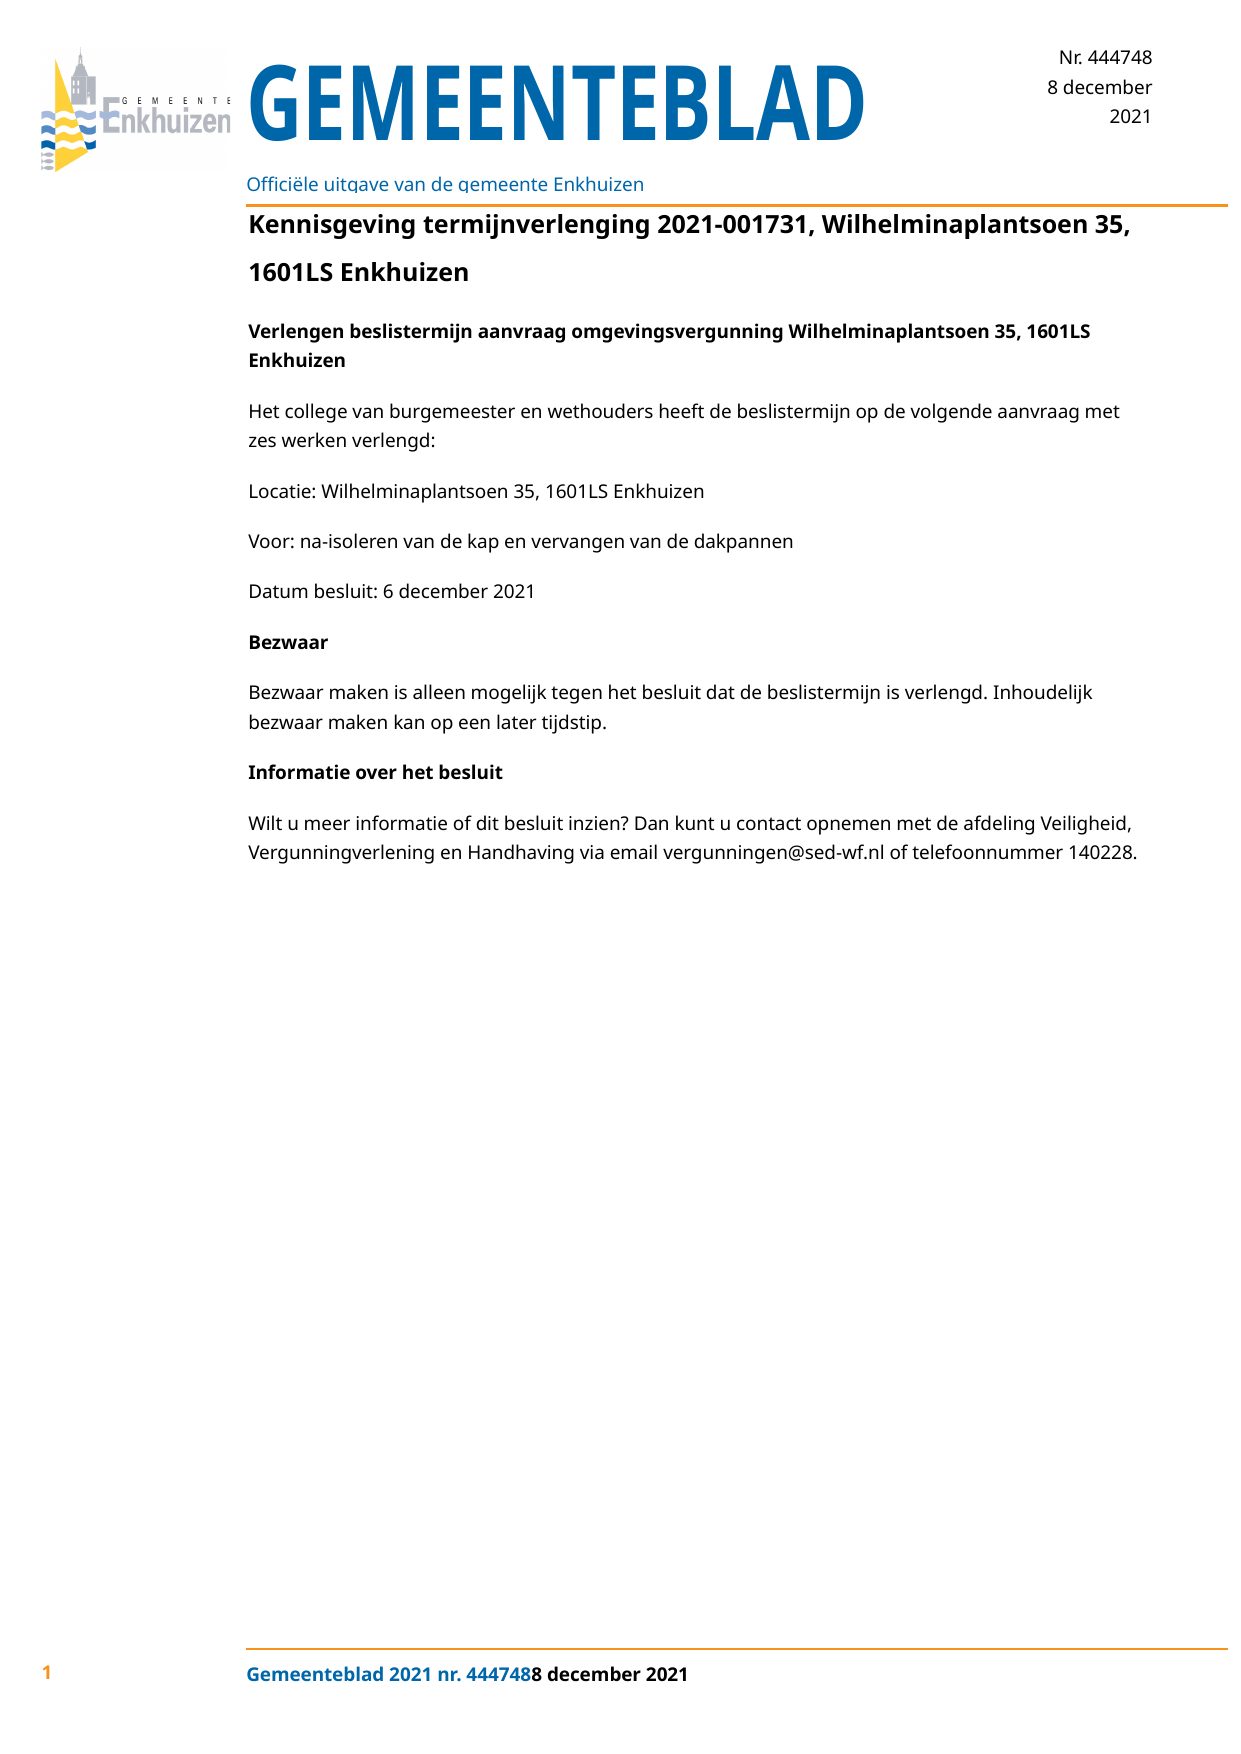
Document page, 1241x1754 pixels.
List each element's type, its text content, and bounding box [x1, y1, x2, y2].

text Wilt u meer informatie of dit besluit inzien? Dan kunt u contact opnemen met de afdeling Veiligheid, Vergunningverlening en Handhaving via email vergunningen@sed-wf.nl of telefoonnummer 140228. [248, 810, 1152, 865]
text Datum besluit: 6 december 2021 [248, 579, 1152, 604]
text Verlengen beslistermijn aanvraag omgevingsvergunning Wilhelminaplantsoen 35, 1601LS Enkhuizen [248, 318, 1152, 373]
text Locatie: Wilhelminaplantsoen 35, 1601LS Enkhuizen [248, 478, 1152, 504]
text Kennisgeving termijnverlenging 2021-001731, Wilhelminaplantsoen 35, 1601LS Enkhuizen [248, 207, 1152, 288]
text Informatie over het besluit [248, 759, 1152, 785]
text Bezwaar maken is alleen mogelijk tegen het besluit dat de beslistermijn is verlengd. Inhoudelijk bezwaar maken kan op een later tijdstip. [248, 679, 1152, 735]
text Voor: na-isoleren van de kap en vervangen van de dakpannen [248, 528, 1152, 554]
text Bezwaar [248, 629, 1152, 655]
picture [41, 47, 231, 172]
text Het college van burgemeester en wethouders heeft de beslistermijn op de volgende aanvraag met zes werken verlengd: [248, 398, 1152, 453]
